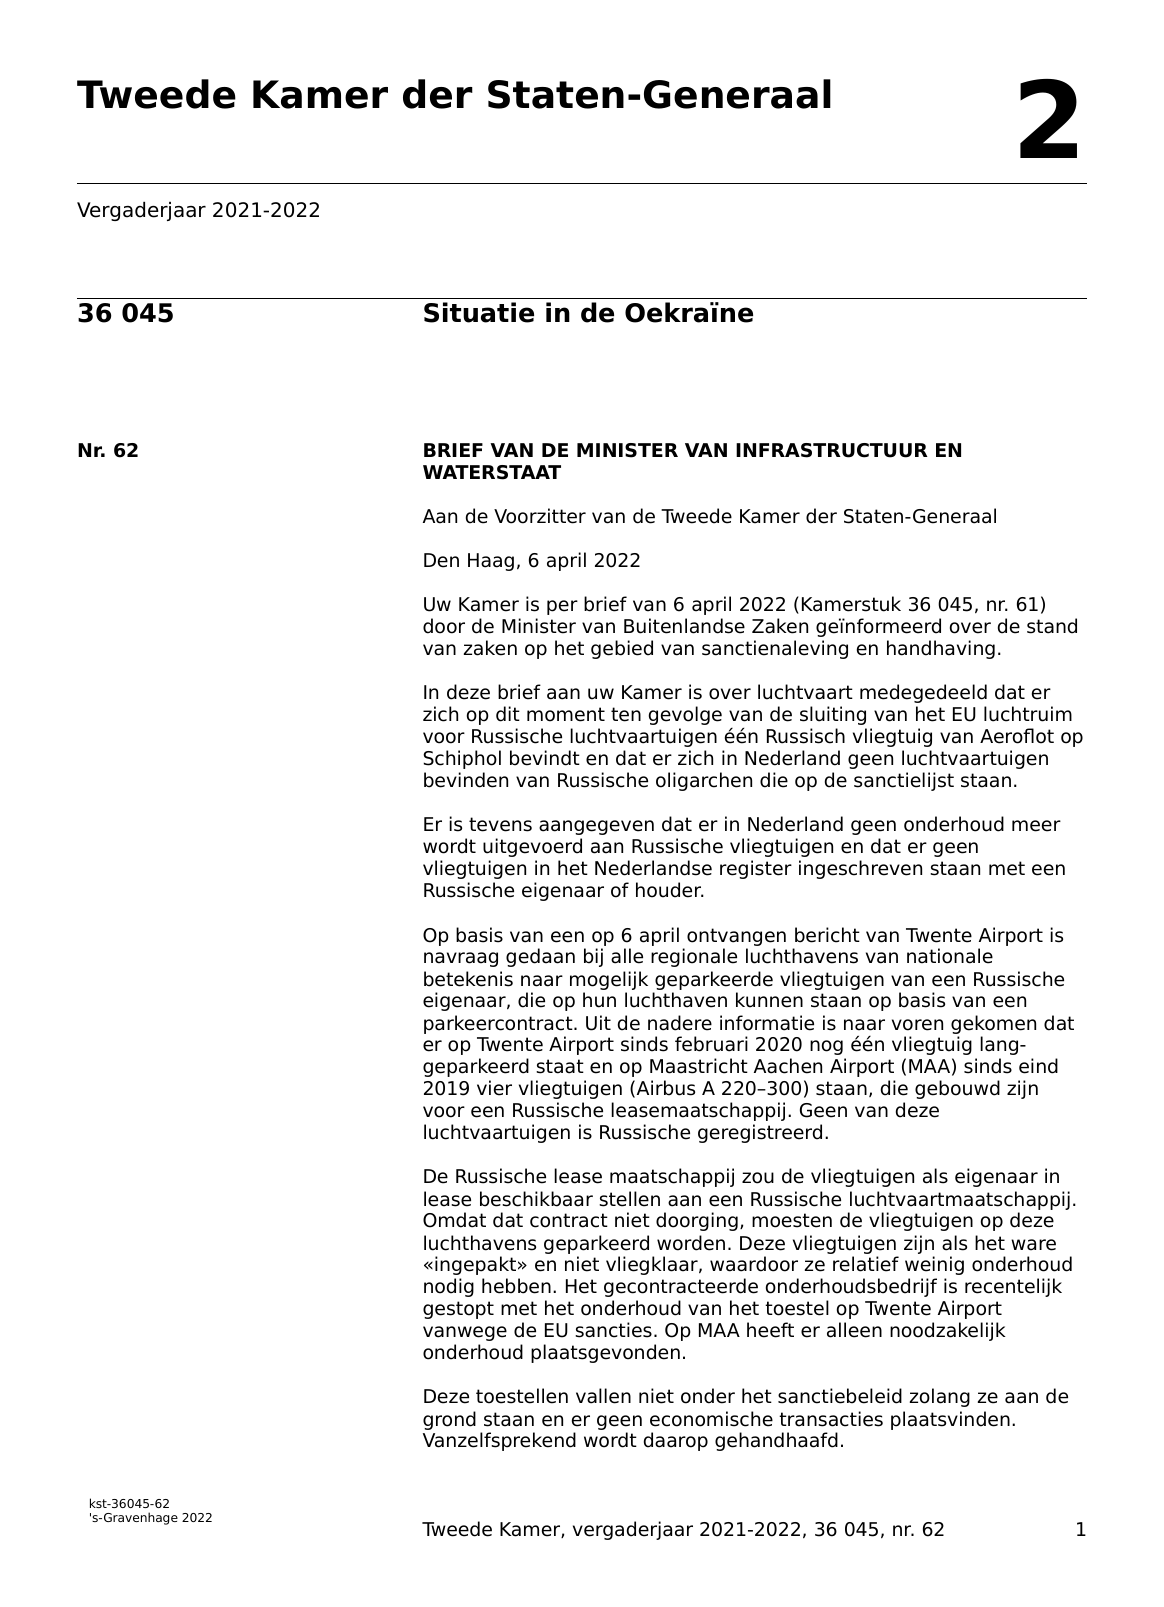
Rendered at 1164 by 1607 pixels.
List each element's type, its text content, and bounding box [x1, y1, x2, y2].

subtitle 36 045 Situatie in de Oekraïne [77, 299, 1087, 329]
table_header Tweede Kamer der Staten-Generaal [77, 59, 886, 183]
subtitle Nr. 62 BRIEF VAN DE MINISTER VAN INFRASTRUCTUUR EN WATERSTAAT [77, 440, 1087, 484]
text Er is tevens aangegeven dat er in Nederland geen onderhoud meer wordt uitgevoerd aan Russische vliegtuigen en dat er geen vliegtuigen in het Nederlandse register ingeschreven staan met een Russische eigenaar of houder. [422, 814, 1087, 902]
text Op basis van een op 6 april ontvangen bericht van Twente Airport is navraag gedaan bij alle regionale luchthavens van nationale betekenis naar mogelijk geparkeerde vliegtuigen van een Russische eigenaar, die op hun luchthaven kunnen staan op basis van een parkeercontract. Uit de nadere informatie is naar voren gekomen dat er op Twente Airport sinds februari 2020 nog één vliegtuig lang-geparkeerd staat en op Maastricht Aachen Airport (MAA) sinds eind 2019 vier vliegtuigen (Airbus A 220–300) staan, die gebouwd zijn voor een Russische leasemaatschappij. Geen van deze luchtvaartuigen is Russische geregistreerd. [422, 924, 1087, 1144]
table_header 2 [886, 59, 1087, 183]
text Uw Kamer is per brief van 6 april 2022 (Kamerstuk 36 045, nr. 61) door de Minister van Buitenlandse Zaken geïnformeerd over de stand van zaken op het gebied van sanctienaleving en handhaving. [422, 594, 1087, 660]
text In deze brief aan uw Kamer is over luchtvaart medegedeeld dat er zich op dit moment ten gevolge van de sluiting van het EU luchtruim voor Russische luchtvaartuigen één Russisch vliegtuig van Aeroflot op Schiphol bevindt en dat er zich in Nederland geen luchtvaartuigen bevinden van Russische oligarchen die op de sanctielijst staan. [422, 682, 1087, 792]
text Deze toestellen vallen niet onder het sanctiebeleid zolang ze aan de grond staan en er geen economische transacties plaatsvinden. Vanzelfsprekend wordt daarop gehandhaafd. [422, 1386, 1087, 1452]
text 's-Gravenhage 2022 [88, 1511, 323, 1525]
text De Russische lease maatschappij zou de vliegtuigen als eigenaar in lease beschikbaar stellen aan een Russische luchtvaartmaatschappij. Omdat dat contract niet doorging, moesten de vliegtuigen op deze luchthavens geparkeerd worden. Deze vliegtuigen zijn als het ware «ingepakt» en niet vliegklaar, waardoor ze relatief weinig onderhoud nodig hebben. Het gecontracteerde onderhoudsbedrijf is recentelijk gestopt met het onderhoud van het toestel op Twente Airport vanwege de EU sancties. Op MAA heeft er alleen noodzakelijk onderhoud plaatsgevonden. [422, 1166, 1087, 1364]
table_cell Vergaderjaar 2021-2022 [77, 184, 1087, 298]
text kst-36045-62 [88, 1497, 323, 1511]
text Aan de Voorzitter van de Tweede Kamer der Staten-Generaal [422, 506, 1087, 528]
text Den Haag, 6 april 2022 [422, 550, 1087, 572]
